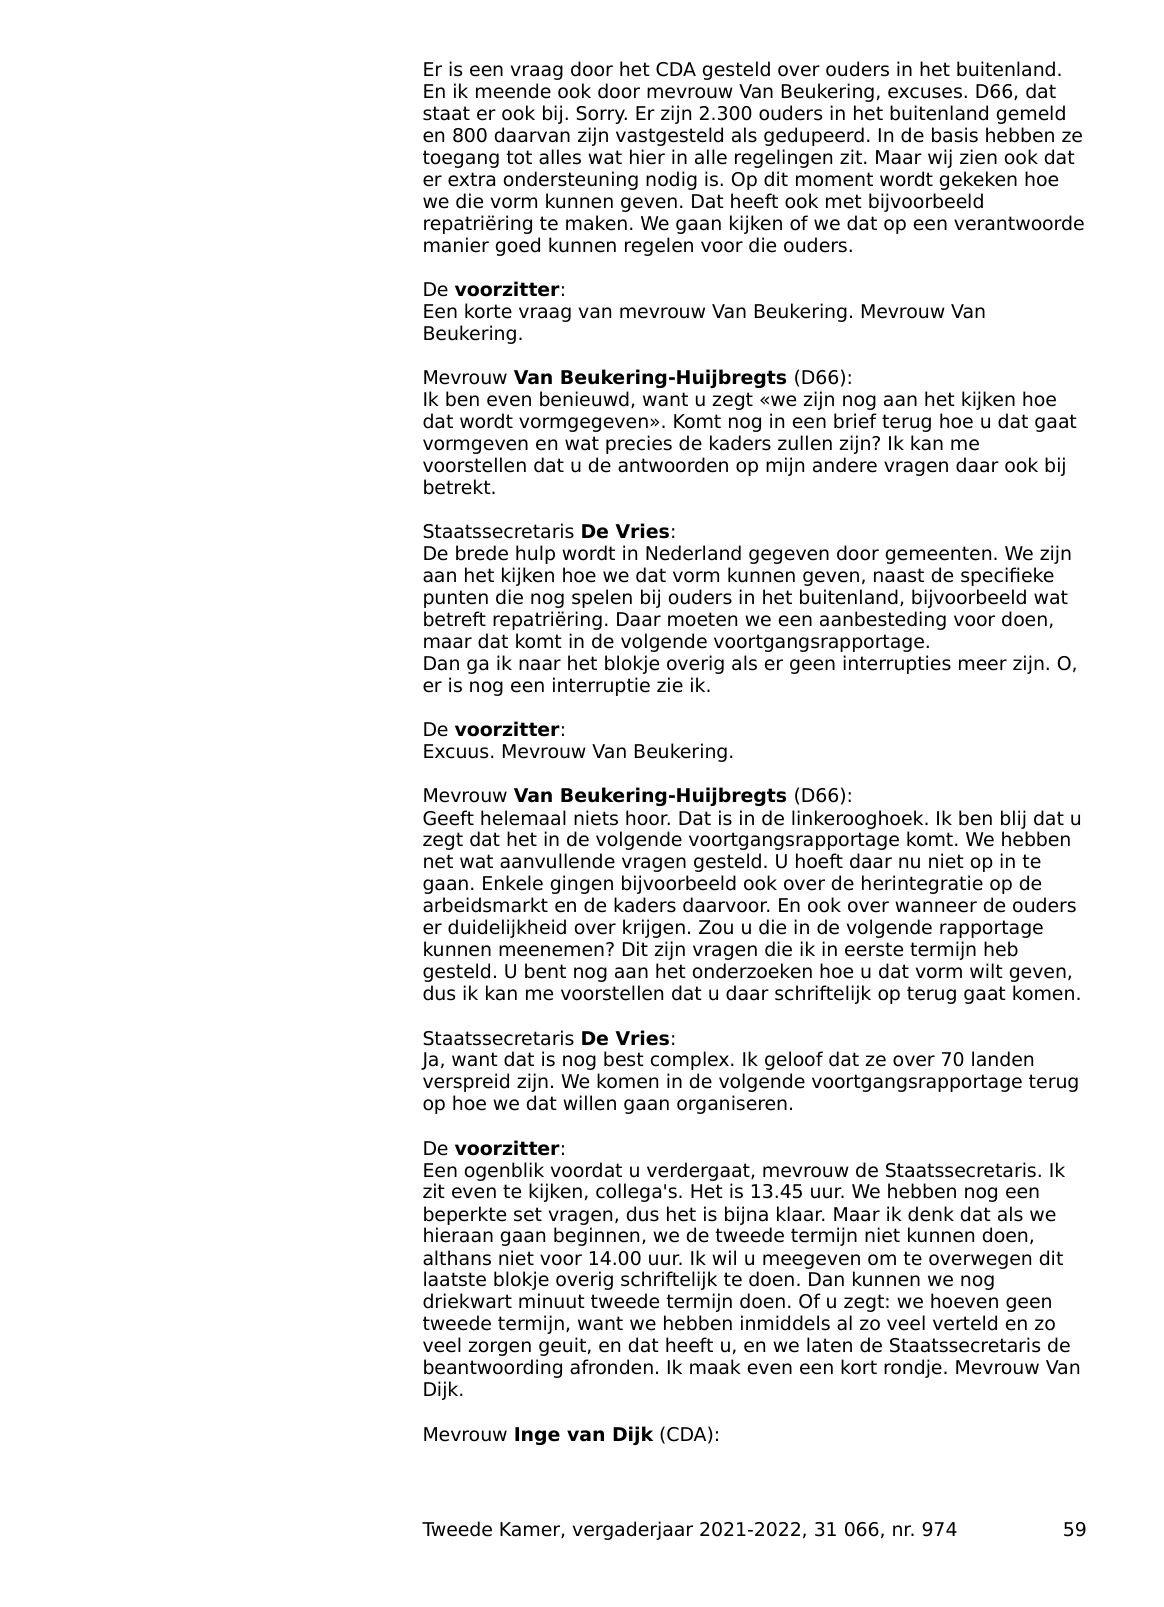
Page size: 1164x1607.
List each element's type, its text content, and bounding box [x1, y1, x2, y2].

text Excuus. Mevrouw Van Beukering. [422, 741, 1087, 763]
text Mevrouw Van Beukering-Huijbregts (D66): [422, 785, 1087, 807]
text De voorzitter: [422, 279, 1087, 301]
text Staatssecretaris De Vries: [422, 1027, 1087, 1049]
text Staatssecretaris De Vries: [422, 521, 1087, 543]
text De voorzitter: [422, 719, 1087, 741]
text Er is een vraag door het CDA gesteld over ouders in het buitenland. En ik meende ook door mevrouw Van Beukering, excuses. D66, dat staat er ook bij. Sorry. Er zijn 2.300 ouders in het buitenland gemeld en 800 daarvan zijn vastgesteld als gedupeerd. In de basis hebben ze toegang tot alles wat hier in alle regelingen zit. Maar wij zien ook dat er extra ondersteuning nodig is. Op dit moment wordt gekeken hoe we die vorm kunnen geven. Dat heeft ook met bijvoorbeeld repatriëring te maken. We gaan kijken of we dat op een verantwoorde manier goed kunnen regelen voor die ouders. [422, 59, 1087, 257]
text De brede hulp wordt in Nederland gegeven door gemeenten. We zijn aan het kijken hoe we dat vorm kunnen geven, naast de specifieke punten die nog spelen bij ouders in het buitenland, bijvoorbeeld wat betreft repatriëring. Daar moeten we een aanbesteding voor doen, maar dat komt in de volgende voortgangsrapportage. [422, 543, 1087, 653]
text Geeft helemaal niets hoor. Dat is in de linkerooghoek. Ik ben blij dat u zegt dat het in de volgende voortgangsrapportage komt. We hebben net wat aanvullende vragen gesteld. U hoeft daar nu niet op in te gaan. Enkele gingen bijvoorbeeld ook over de herintegratie op de arbeidsmarkt en de kaders daarvoor. En ook over wanneer de ouders er duidelijkheid over krijgen. Zou u die in de volgende rapportage kunnen meenemen? Dit zijn vragen die ik in eerste termijn heb gesteld. U bent nog aan het onderzoeken hoe u dat vorm wilt geven, dus ik kan me voorstellen dat u daar schriftelijk op terug gaat komen. [422, 807, 1087, 1005]
text De voorzitter: [422, 1137, 1087, 1159]
text Ja, want dat is nog best complex. Ik geloof dat ze over 70 landen verspreid zijn. We komen in de volgende voortgangsrapportage terug op hoe we dat willen gaan organiseren. [422, 1049, 1087, 1115]
text Mevrouw Inge van Dijk (CDA): [422, 1423, 1087, 1445]
text Een ogenblik voordat u verdergaat, mevrouw de Staatssecretaris. Ik zit even te kijken, collega's. Het is 13.45 uur. We hebben nog een beperkte set vragen, dus het is bijna klaar. Maar ik denk dat als we hieraan gaan beginnen, we de tweede termijn niet kunnen doen, althans niet voor 14.00 uur. Ik wil u meegeven om te overwegen dit laatste blokje overig schriftelijk te doen. Dan kunnen we nog driekwart minuut tweede termijn doen. Of u zegt: we hoeven geen tweede termijn, want we hebben inmiddels al zo veel verteld en zo veel zorgen geuit, en dat heeft u, en we laten de Staatssecretaris de beantwoording afronden. Ik maak even een kort rondje. Mevrouw Van Dijk. [422, 1159, 1087, 1401]
text Mevrouw Van Beukering-Huijbregts (D66): [422, 367, 1087, 389]
text Dan ga ik naar het blokje overig als er geen interrupties meer zijn. O, er is nog een interruptie zie ik. [422, 653, 1087, 697]
text Ik ben even benieuwd, want u zegt «we zijn nog aan het kijken hoe dat wordt vormgegeven». Komt nog in een brief terug hoe u dat gaat vormgeven en wat precies de kaders zullen zijn? Ik kan me voorstellen dat u de antwoorden op mijn andere vragen daar ook bij betrekt. [422, 389, 1087, 499]
text Een korte vraag van mevrouw Van Beukering. Mevrouw Van Beukering. [422, 301, 1087, 345]
